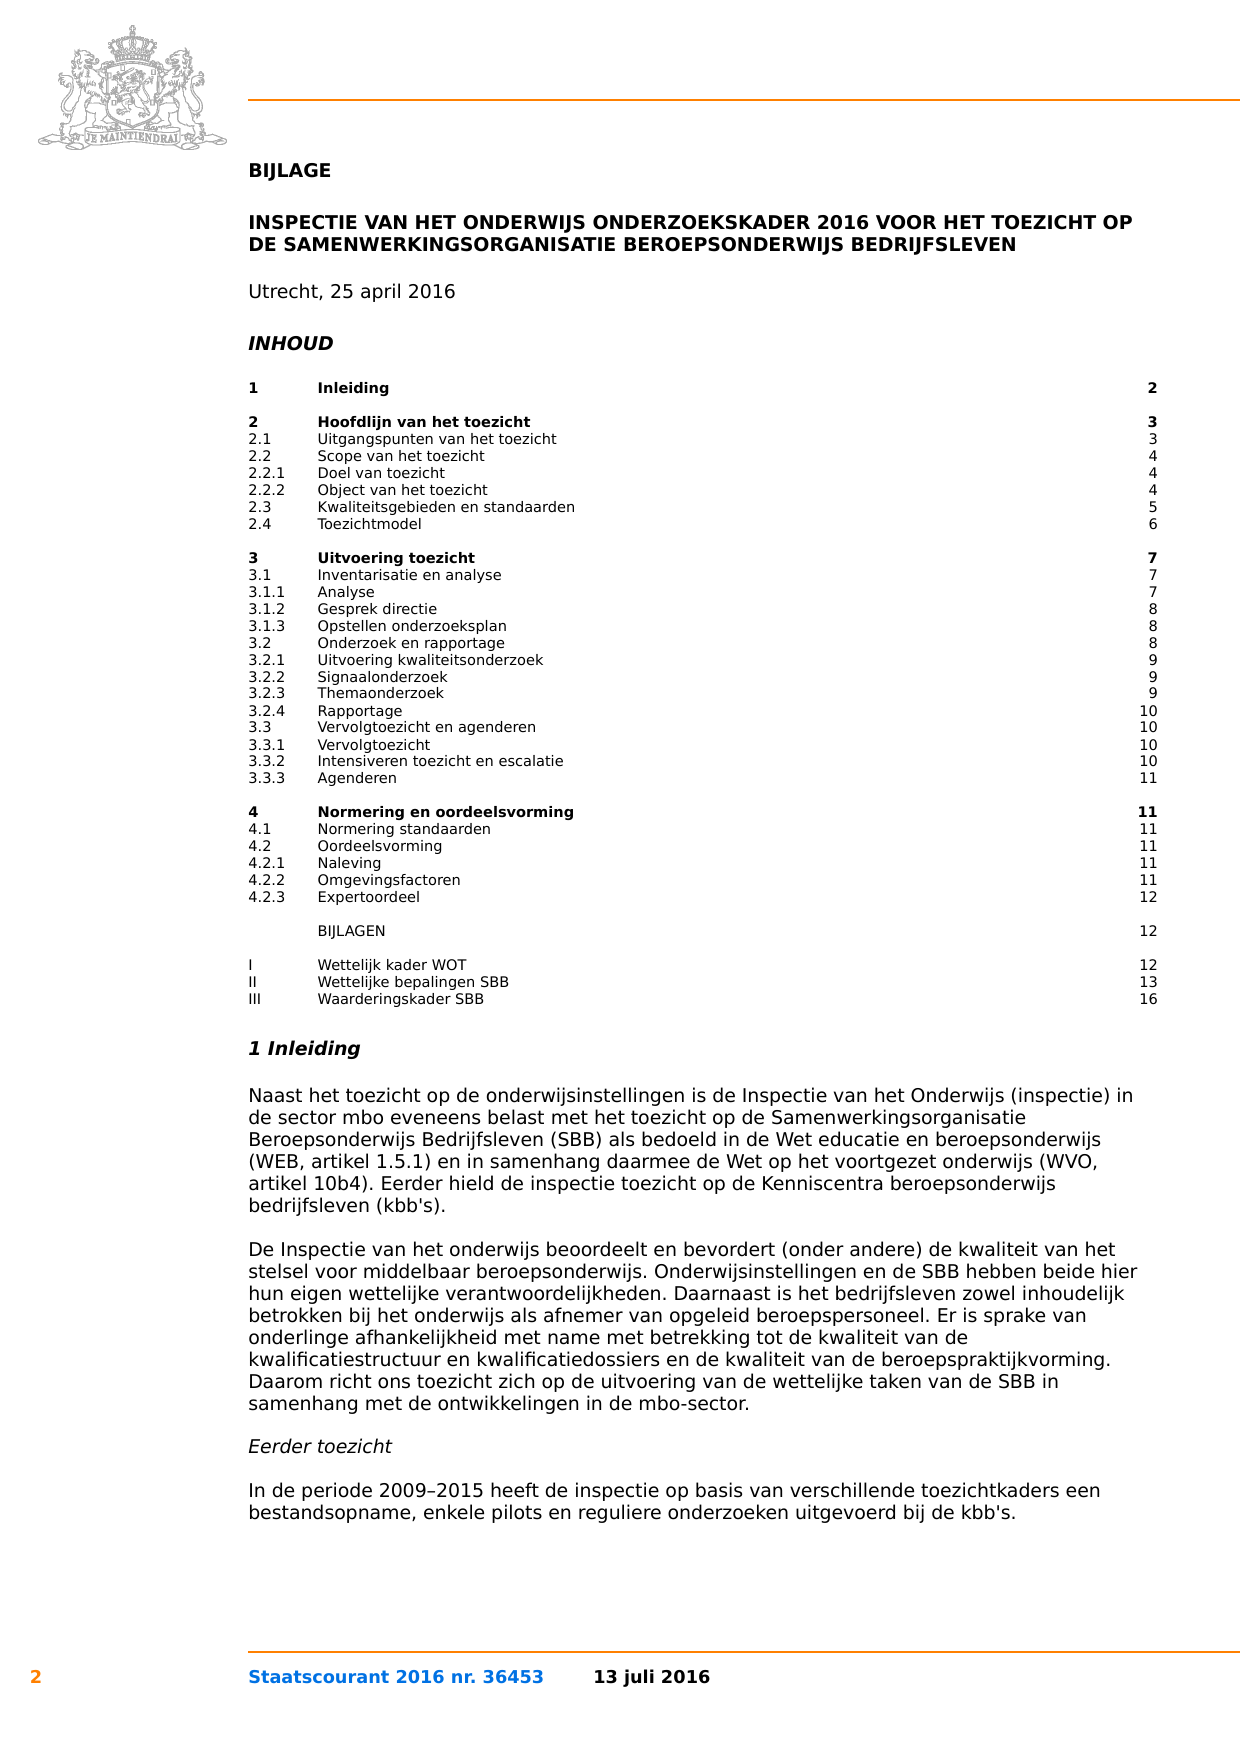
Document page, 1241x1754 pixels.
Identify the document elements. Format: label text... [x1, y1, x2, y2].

table_cell 8 [1089, 618, 1163, 634]
table_cell 10 [1089, 703, 1163, 719]
table_cell Inventarisatie en analyse [312, 567, 1089, 583]
table_cell [248, 787, 312, 804]
table_cell 3.1.2 [248, 601, 312, 617]
table_cell 2.1 [248, 431, 312, 448]
table_cell BIJLAGEN [312, 923, 1089, 940]
table_cell 9 [1089, 685, 1163, 702]
table_cell 16 [1089, 991, 1163, 1008]
table_cell [312, 940, 1089, 957]
table_cell 3.2.2 [248, 669, 312, 685]
table_cell 2.2 [248, 448, 312, 465]
table_cell 8 [1089, 601, 1163, 617]
table_cell 12 [1089, 889, 1163, 906]
table_header 2 [1089, 380, 1163, 397]
table_cell Wettelijk kader WOT [312, 957, 1089, 974]
table_cell 10 [1089, 753, 1163, 770]
table_cell Normering en oordeelsvorming [312, 804, 1089, 821]
table_cell II [248, 974, 312, 991]
table_cell Naleving [312, 855, 1089, 872]
table_header Inleiding [312, 380, 1089, 397]
table_cell 7 [1089, 567, 1163, 583]
table_cell 4 [248, 804, 312, 821]
table_cell Vervolgtoezicht en agenderen [312, 719, 1089, 736]
text In de periode 2009–2015 heeft de inspectie op basis van verschillende toezichtkaders een bestandsopname, enkele pilots en reguliere onderzoeken uitgevoerd bij de kbb's. [248, 1480, 1163, 1524]
table_cell [248, 923, 312, 940]
table_cell 4.2 [248, 838, 312, 855]
table_cell 13 [1089, 974, 1163, 991]
table_cell [1089, 906, 1163, 923]
table_cell 3.3.3 [248, 770, 312, 787]
table_cell [248, 397, 312, 414]
table_cell 2.2.1 [248, 465, 312, 482]
table_cell Uitgangspunten van het toezicht [312, 431, 1089, 448]
table_cell Uitvoering kwaliteitsonderzoek [312, 651, 1089, 668]
table_cell 4 [1089, 482, 1163, 499]
table_cell 3.3.2 [248, 753, 312, 770]
table_cell Vervolgtoezicht [312, 736, 1089, 753]
table_cell [312, 533, 1089, 549]
table_cell 4.2.2 [248, 872, 312, 889]
table_cell 11 [1089, 838, 1163, 855]
table_cell 2 [248, 414, 312, 431]
table_cell [248, 533, 312, 549]
table_cell 3 [248, 550, 312, 567]
table_cell Omgevingsfactoren [312, 872, 1089, 889]
table_cell 3 [1089, 431, 1163, 448]
table_cell 5 [1089, 499, 1163, 516]
subtitle BIJLAGE [248, 160, 1163, 182]
text Naast het toezicht op de onderwijsinstellingen is de Inspectie van het Onderwijs (inspectie) in de sector mbo eveneens belast met het toezicht op de Samenwerkingsorganisatie Beroepsonderwijs Bedrijfsleven (SBB) als bedoeld in de Wet educatie en beroepsonderwijs (WEB, artikel 1.5.1) en in samenhang daarmee de Wet op het voortgezet onderwijs (WVO, artikel 10b4). Eerder hield de inspectie toezicht op de Kenniscentra beroepsonderwijs bedrijfsleven (kbb's). [248, 1085, 1163, 1217]
table_cell 2.3 [248, 499, 312, 516]
table_cell Hoofdlijn van het toezicht [312, 414, 1089, 431]
table_cell Scope van het toezicht [312, 448, 1089, 465]
table_cell [1089, 397, 1163, 414]
table_cell Kwaliteitsgebieden en standaarden [312, 499, 1089, 516]
table_header 1 [248, 380, 312, 397]
table_cell Object van het toezicht [312, 482, 1089, 499]
table_cell 9 [1089, 669, 1163, 685]
table_cell 3.1.1 [248, 584, 312, 601]
table_cell 4 [1089, 465, 1163, 482]
table_cell Intensiveren toezicht en escalatie [312, 753, 1089, 770]
table_cell [248, 940, 312, 957]
table_cell 3.3.1 [248, 736, 312, 753]
table_cell Gesprek directie [312, 601, 1089, 617]
table_cell Wettelijke bepalingen SBB [312, 974, 1089, 991]
table_cell 3.1 [248, 567, 312, 583]
table_cell III [248, 991, 312, 1008]
table_cell I [248, 957, 312, 974]
text De Inspectie van het onderwijs beoordeelt en bevordert (onder andere) de kwaliteit van het stelsel voor middelbaar beroepsonderwijs. Onderwijsinstellingen en de SBB hebben beide hier hun eigen wettelijke verantwoordelijkheden. Daarnaast is het bedrijfsleven zowel inhoudelijk betrokken bij het onderwijs als afnemer van opgeleid beroepspersoneel. Er is sprake van onderlinge afhankelijkheid met name met betrekking tot de kwaliteit van de kwalificatiestructuur en kwalificatiedossiers en de kwaliteit van de beroepspraktijkvorming. Daarom richt ons toezicht zich op de uitvoering van de wettelijke taken van de SBB in samenhang met de ontwikkelingen in de mbo-sector. [248, 1239, 1163, 1414]
table_cell Oordeelsvorming [312, 838, 1089, 855]
table_cell [312, 397, 1089, 414]
table_cell Uitvoering toezicht [312, 550, 1089, 567]
table_cell Toezichtmodel [312, 516, 1089, 533]
table_cell 3.1.3 [248, 618, 312, 634]
table_cell [1089, 940, 1163, 957]
table_cell 3.2.3 [248, 685, 312, 702]
table_cell 3.3 [248, 719, 312, 736]
table_cell [312, 906, 1089, 923]
table_cell Signaalonderzoek [312, 669, 1089, 685]
table_cell 10 [1089, 719, 1163, 736]
table_cell Opstellen onderzoeksplan [312, 618, 1089, 634]
table_cell [312, 787, 1089, 804]
table_cell 6 [1089, 516, 1163, 533]
text Utrecht, 25 april 2016 [248, 281, 1163, 303]
table_cell Waarderingskader SBB [312, 991, 1089, 1008]
table_cell 3.2.4 [248, 703, 312, 719]
table_cell 4.1 [248, 821, 312, 838]
table_cell 11 [1089, 855, 1163, 872]
table_cell Onderzoek en rapportage [312, 635, 1089, 651]
table_cell 4.2.1 [248, 855, 312, 872]
picture [38, 25, 227, 150]
table_cell 10 [1089, 736, 1163, 753]
subtitle INHOUD [248, 333, 1163, 355]
table_cell 9 [1089, 651, 1163, 668]
table_cell Rapportage [312, 703, 1089, 719]
table_cell 11 [1089, 821, 1163, 838]
table_cell [1089, 533, 1163, 549]
table_cell 4.2.3 [248, 889, 312, 906]
table_cell 7 [1089, 584, 1163, 601]
table_cell 3.2 [248, 635, 312, 651]
table_cell Analyse [312, 584, 1089, 601]
table_cell Expertoordeel [312, 889, 1089, 906]
table_cell Doel van toezicht [312, 465, 1089, 482]
table_cell 3 [1089, 414, 1163, 431]
table_cell 11 [1089, 770, 1163, 787]
table_cell 2.4 [248, 516, 312, 533]
table_cell 4 [1089, 448, 1163, 465]
table_cell 2.2.2 [248, 482, 312, 499]
subtitle 1 Inleiding [248, 1038, 1163, 1060]
table_cell 8 [1089, 635, 1163, 651]
table_cell [1089, 787, 1163, 804]
table_cell 11 [1089, 804, 1163, 821]
table_cell 12 [1089, 957, 1163, 974]
table_cell Themaonderzoek [312, 685, 1089, 702]
table_cell 12 [1089, 923, 1163, 940]
table_cell Normering standaarden [312, 821, 1089, 838]
subtitle Eerder toezicht [248, 1436, 1163, 1458]
table_cell [248, 906, 312, 923]
subtitle INSPECTIE VAN HET ONDERWIJS ONDERZOEKSKADER 2016 VOOR HET TOEZICHT OP DE SAMENWERKINGSORGANISATIE BEROEPSONDERWIJS BEDRIJFSLEVEN [248, 212, 1163, 256]
table_cell 11 [1089, 872, 1163, 889]
table_cell 3.2.1 [248, 651, 312, 668]
table_cell Agenderen [312, 770, 1089, 787]
table_cell 7 [1089, 550, 1163, 567]
